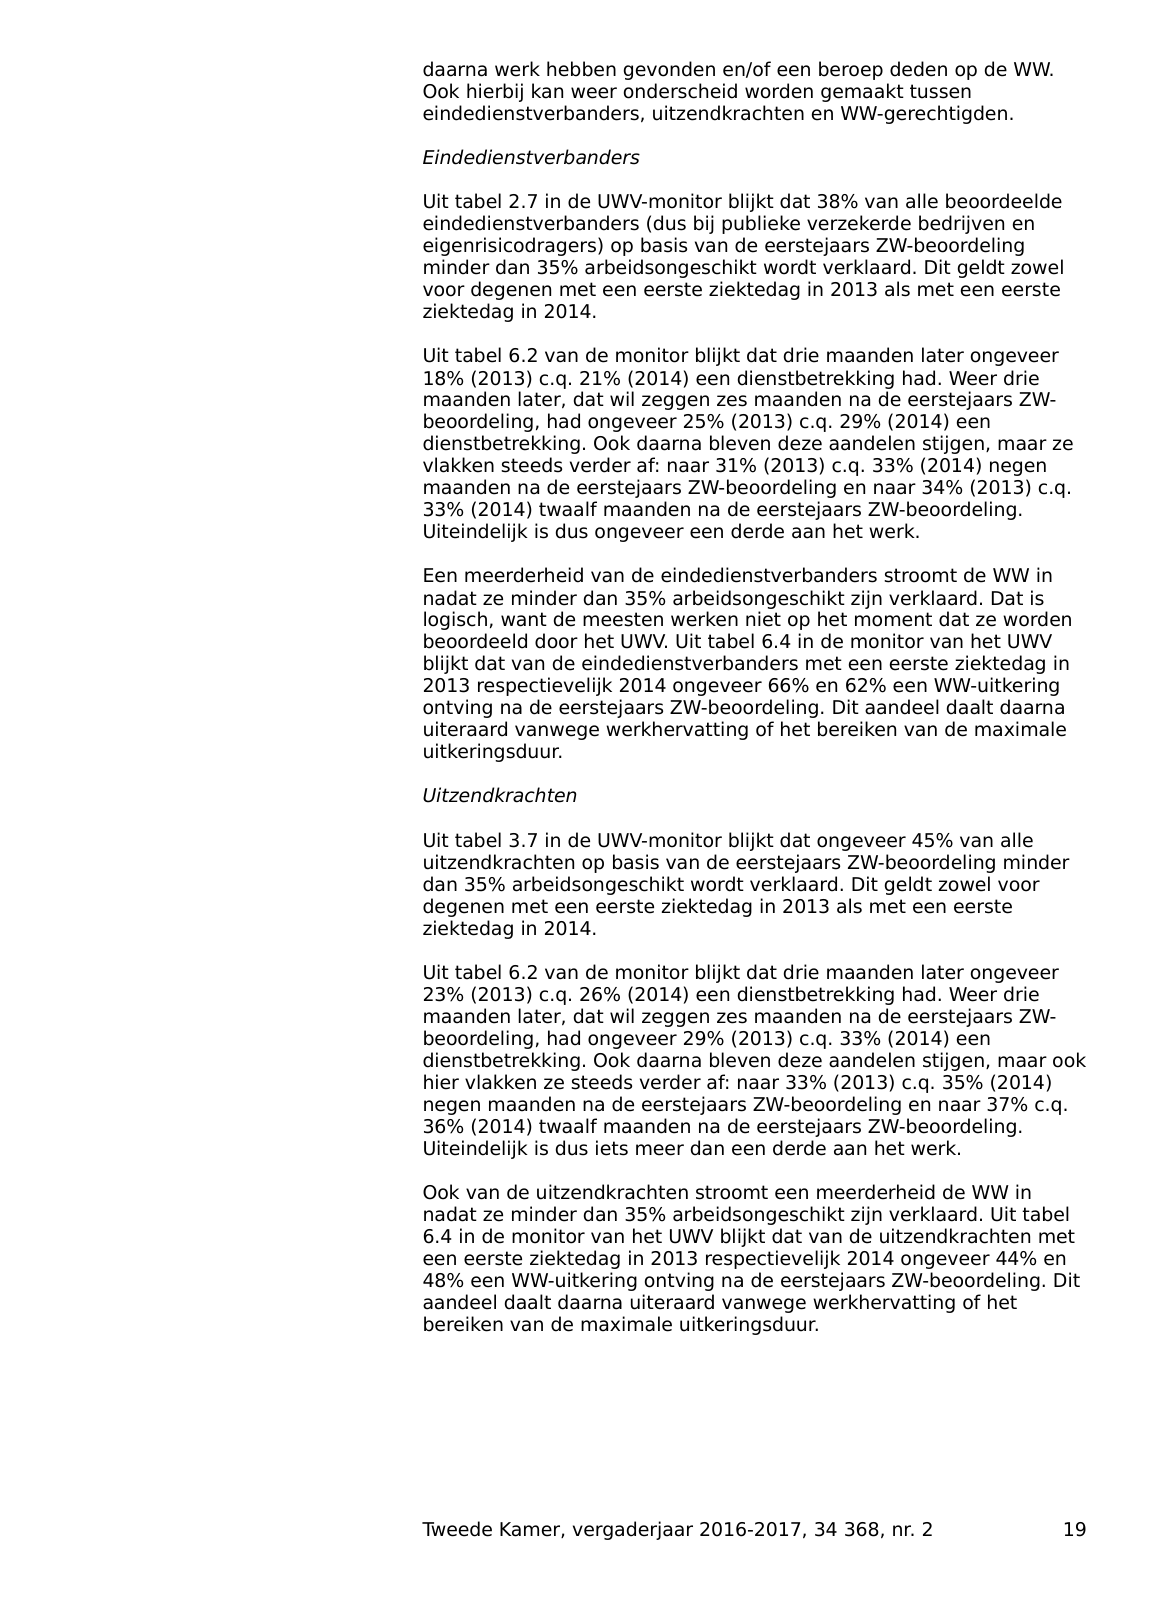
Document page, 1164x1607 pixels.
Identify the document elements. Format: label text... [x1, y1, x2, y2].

text Uit tabel 3.7 in de UWV-monitor blijkt dat ongeveer 45% van alle uitzendkrachten op basis van de eerstejaars ZW-beoordeling minder dan 35% arbeidsongeschikt wordt verklaard. Dit geldt zowel voor degenen met een eerste ziektedag in 2013 als met een eerste ziektedag in 2014. [422, 829, 1087, 939]
subtitle Uitzendkrachten [422, 785, 1087, 807]
text Uit tabel 2.7 in de UWV-monitor blijkt dat 38% van alle beoordeelde eindedienstverbanders (dus bij publieke verzekerde bedrijven en eigenrisicodragers) op basis van de eerstejaars ZW-beoordeling minder dan 35% arbeidsongeschikt wordt verklaard. Dit geldt zowel voor degenen met een eerste ziektedag in 2013 als met een eerste ziektedag in 2014. [422, 191, 1087, 323]
text Uit tabel 6.2 van de monitor blijkt dat drie maanden later ongeveer 18% (2013) c.q. 21% (2014) een dienstbetrekking had. Weer drie maanden later, dat wil zeggen zes maanden na de eerstejaars ZW-beoordeling, had ongeveer 25% (2013) c.q. 29% (2014) een dienstbetrekking. Ook daarna bleven deze aandelen stijgen, maar ze vlakken steeds verder af: naar 31% (2013) c.q. 33% (2014) negen maanden na de eerstejaars ZW-beoordeling en naar 34% (2013) c.q. 33% (2014) twaalf maanden na de eerstejaars ZW-beoordeling. Uiteindelijk is dus ongeveer een derde aan het werk. [422, 345, 1087, 543]
subtitle Eindedienstverbanders [422, 147, 1087, 169]
text Een meerderheid van de eindedienstverbanders stroomt de WW in nadat ze minder dan 35% arbeidsongeschikt zijn verklaard. Dat is logisch, want de meesten werken niet op het moment dat ze worden beoordeeld door het UWV. Uit tabel 6.4 in de monitor van het UWV blijkt dat van de eindedienstverbanders met een eerste ziektedag in 2013 respectievelijk 2014 ongeveer 66% en 62% een WW-uitkering ontving na de eerstejaars ZW-beoordeling. Dit aandeel daalt daarna uiteraard vanwege werkhervatting of het bereiken van de maximale uitkeringsduur. [422, 565, 1087, 763]
text Uit tabel 6.2 van de monitor blijkt dat drie maanden later ongeveer 23% (2013) c.q. 26% (2014) een dienstbetrekking had. Weer drie maanden later, dat wil zeggen zes maanden na de eerstejaars ZW-beoordeling, had ongeveer 29% (2013) c.q. 33% (2014) een dienstbetrekking. Ook daarna bleven deze aandelen stijgen, maar ook hier vlakken ze steeds verder af: naar 33% (2013) c.q. 35% (2014) negen maanden na de eerstejaars ZW-beoordeling en naar 37% c.q. 36% (2014) twaalf maanden na de eerstejaars ZW-beoordeling. Uiteindelijk is dus iets meer dan een derde aan het werk. [422, 962, 1087, 1159]
text Ook van de uitzendkrachten stroomt een meerderheid de WW in nadat ze minder dan 35% arbeidsongeschikt zijn verklaard. Uit tabel 6.4 in de monitor van het UWV blijkt dat van de uitzendkrachten met een eerste ziektedag in 2013 respectievelijk 2014 ongeveer 44% en 48% een WW-uitkering ontving na de eerstejaars ZW-beoordeling. Dit aandeel daalt daarna uiteraard vanwege werkhervatting of het bereiken van de maximale uitkeringsduur. [422, 1182, 1087, 1336]
text daarna werk hebben gevonden en/of een beroep deden op de WW. Ook hierbij kan weer onderscheid worden gemaakt tussen eindedienstverbanders, uitzendkrachten en WW-gerechtigden. [422, 59, 1087, 125]
